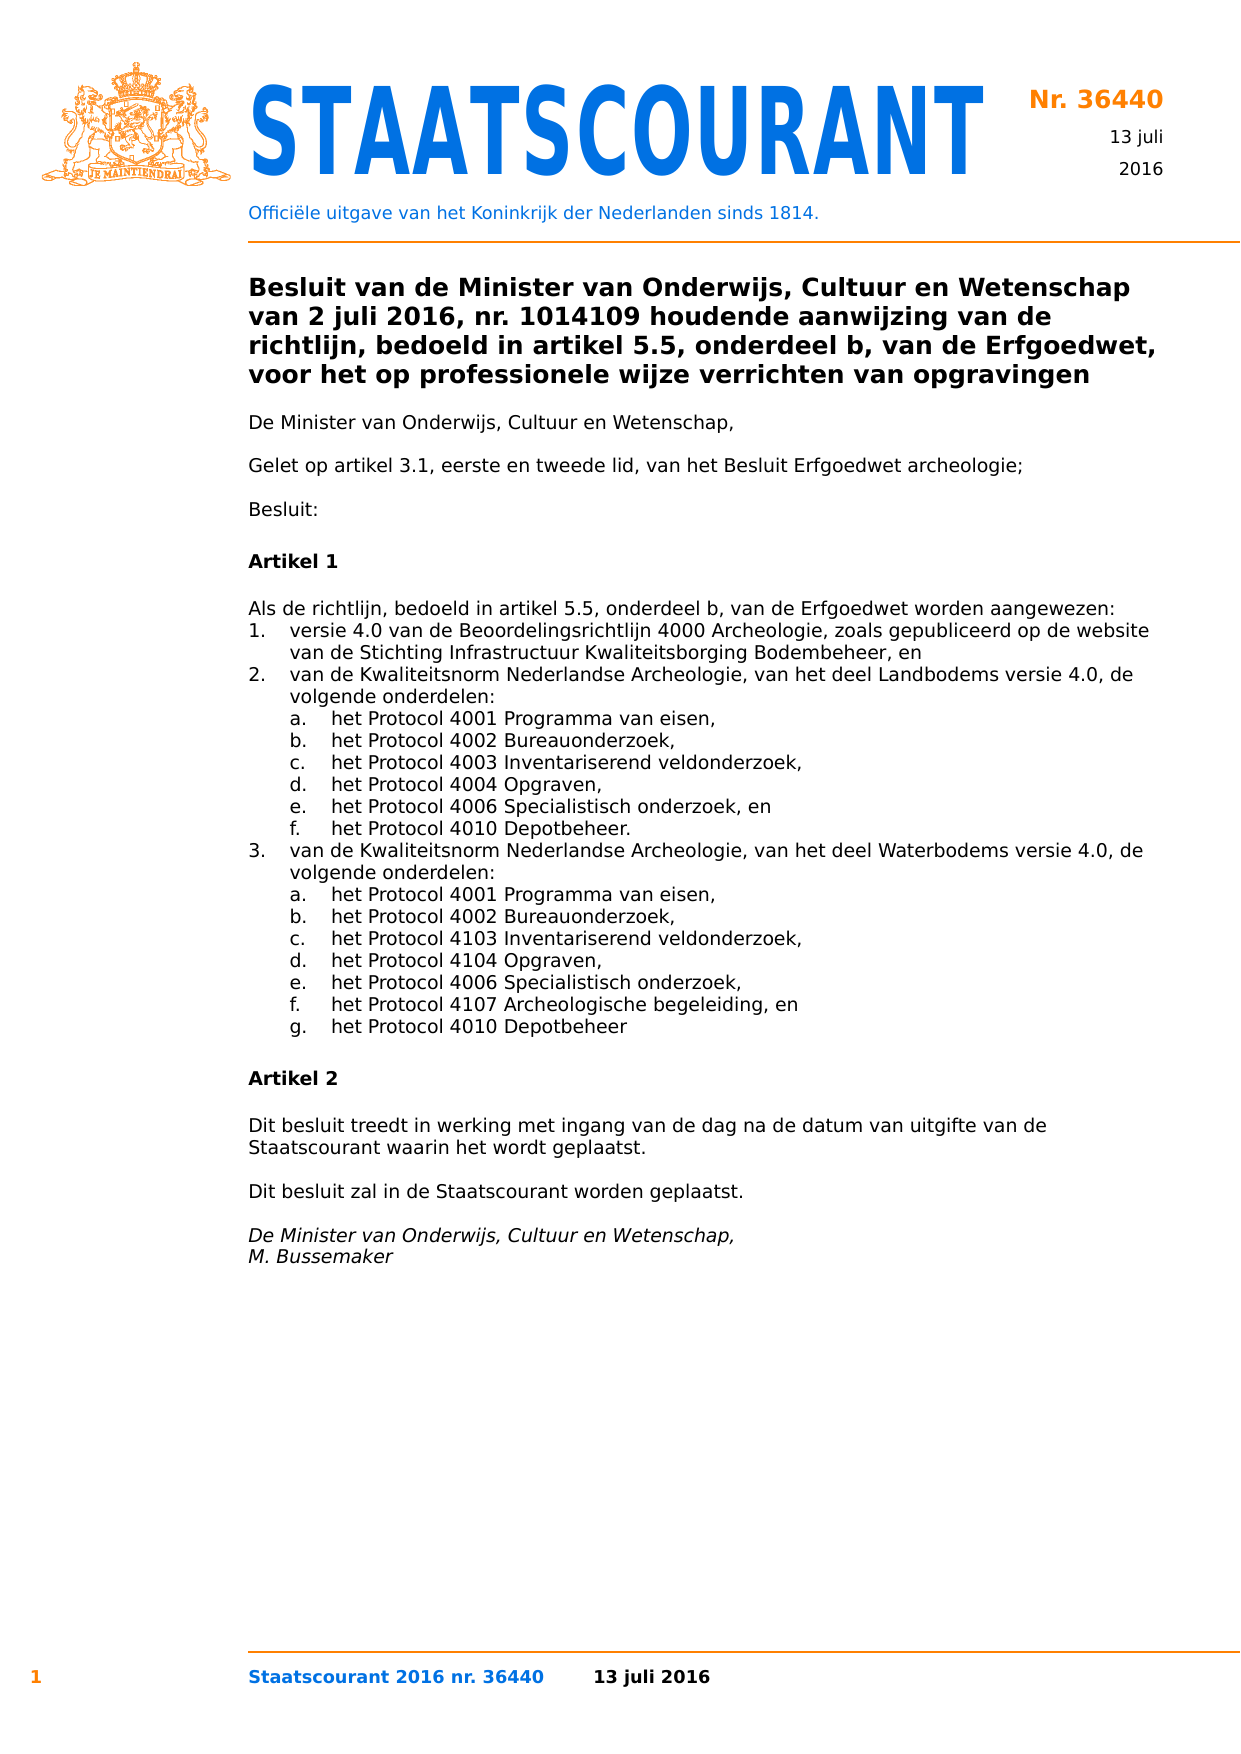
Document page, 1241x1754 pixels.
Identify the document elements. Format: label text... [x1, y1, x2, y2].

text Gelet op artikel 3.1, eerste en tweede lid, van het Besluit Erfgoedwet archeologie; [248, 455, 1163, 477]
subtitle Artikel 2 [248, 1068, 1163, 1090]
text a. het Protocol 4001 Programma van eisen, [289, 884, 1163, 906]
text e. het Protocol 4006 Specialistisch onderzoek, en [289, 796, 1163, 818]
text De Minister van Onderwijs, Cultuur en Wetenschap, M. Bussemaker [248, 1224, 1163, 1268]
text De Minister van Onderwijs, Cultuur en Wetenschap, [248, 412, 1163, 433]
text c. het Protocol 4103 Inventariserend veldonderzoek, [289, 928, 1163, 950]
table_cell 13 juli [998, 121, 1240, 153]
text Dit besluit treedt in werking met ingang van de dag na de datum van uitgifte van de Staatscourant waarin het wordt geplaatst. [248, 1115, 1163, 1159]
text g. het Protocol 4010 Depotbeheer [289, 1016, 1163, 1038]
table_header STAATSCOURANT [248, 62, 998, 203]
text 1. versie 4.0 van de Beoordelingsrichtlijn 4000 Archeologie, zoals gepubliceerd op de website van de Stichting Infrastructuur Kwaliteitsborging Bodembeheer, en [248, 620, 1163, 664]
text 2. van de Kwaliteitsnorm Nederlandse Archeologie, van het deel Landbodems versie 4.0, de volgende onderdelen: [248, 664, 1163, 708]
text d. het Protocol 4004 Opgraven, [289, 774, 1163, 796]
table_cell Officiële uitgave van het Koninkrijk der Nederlanden sinds 1814. [248, 203, 1240, 241]
text c. het Protocol 4003 Inventariserend veldonderzoek, [289, 752, 1163, 774]
subtitle Besluit van de Minister van Onderwijs, Cultuur en Wetenschap van 2 juli 2016, nr. 1014109 houdende aanwijzing van de richtlijn, bedoeld in artikel 5.5, onderdeel b, van de Erfgoedwet, voor het op professionele wijze verrichten van opgravingen [248, 273, 1163, 390]
text b. het Protocol 4002 Bureauonderzoek, [289, 906, 1163, 928]
text b. het Protocol 4002 Bureauonderzoek, [289, 730, 1163, 752]
text f. het Protocol 4010 Depotbeheer. [289, 818, 1163, 840]
text d. het Protocol 4104 Opgraven, [289, 950, 1163, 972]
text 3. van de Kwaliteitsnorm Nederlandse Archeologie, van het deel Waterbodems versie 4.0, de volgende onderdelen: [248, 840, 1163, 884]
table_cell 2016 [998, 153, 1240, 203]
text e. het Protocol 4006 Specialistisch onderzoek, [289, 972, 1163, 994]
text a. het Protocol 4001 Programma van eisen, [289, 708, 1163, 730]
text Als de richtlijn, bedoeld in artikel 5.5, onderdeel b, van de Erfgoedwet worden aangewezen: [248, 598, 1163, 620]
picture [41, 62, 231, 186]
text Besluit: [248, 499, 1163, 521]
table_header Nr. 36440 [998, 62, 1240, 121]
text Dit besluit zal in de Staatscourant worden geplaatst. [248, 1181, 1163, 1203]
subtitle Artikel 1 [248, 551, 1163, 573]
table_header [25, 62, 248, 241]
text f. het Protocol 4107 Archeologische begeleiding, en [289, 994, 1163, 1016]
